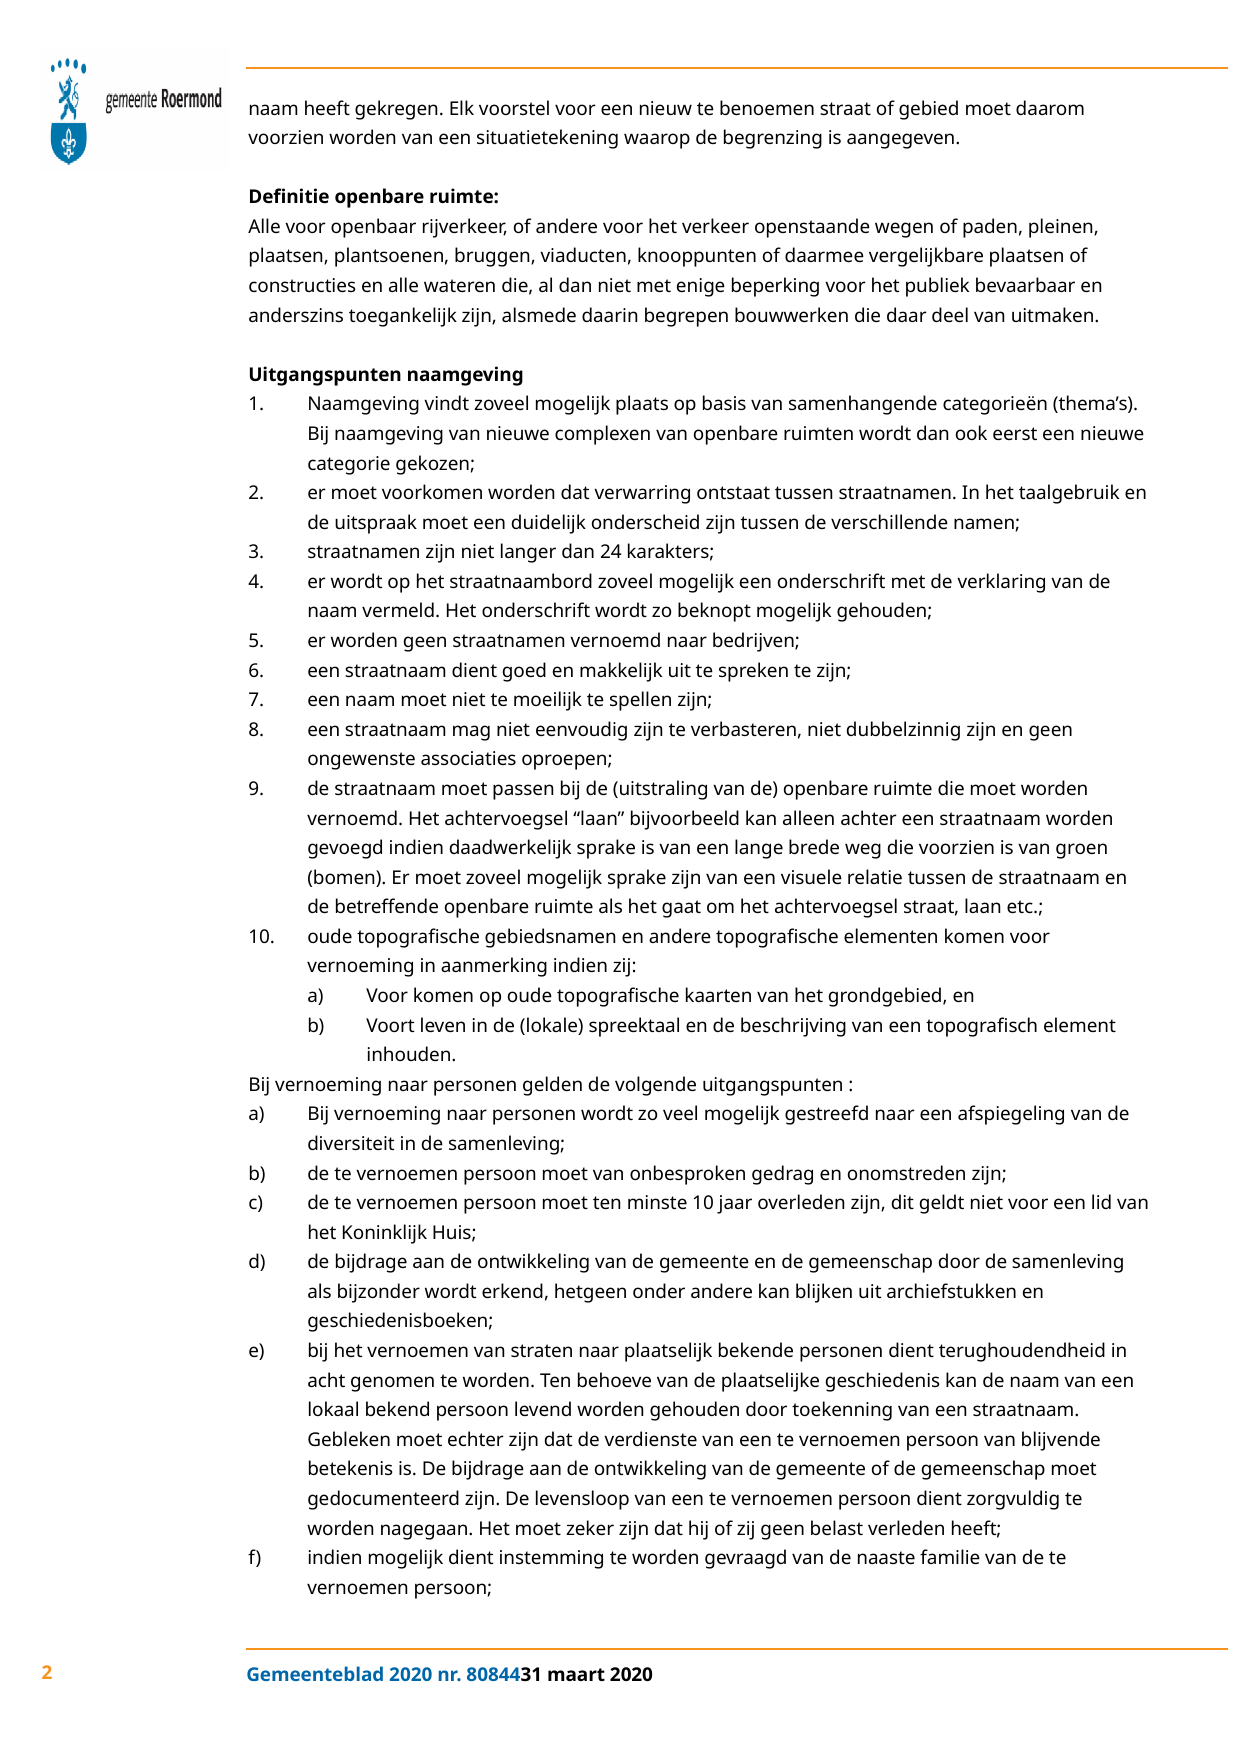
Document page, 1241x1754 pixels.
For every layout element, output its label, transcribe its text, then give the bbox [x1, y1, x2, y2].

list er wordt op het straatnaambord zoveel mogelijk een onderschrift met de verklaring van de naam vermeld. Het onderschrift wordt zo beknopt mogelijk gehouden; [248, 568, 1152, 623]
list een straatnaam dient goed en makkelijk uit te spreken te zijn; [248, 657, 1152, 683]
text naam heeft gekregen. Elk voorstel voor een nieuw te benoemen straat of gebied moet daarom voorzien worden van een situatietekening waarop de begrenzing is aangegeven. [248, 95, 1152, 150]
list er worden geen straatnamen vernoemd naar bedrijven; [248, 627, 1152, 653]
list de te vernoemen persoon moet ten minste 10 jaar overleden zijn, dit geldt niet voor een lid van het Koninklijk Huis; [248, 1189, 1152, 1245]
text Bij vernoeming naar personen gelden de volgende uitgangspunten : [248, 1071, 1152, 1097]
list er moet voorkomen worden dat verwarring ontstaat tussen straatnamen. In het taalgebruik en de uitspraak moet een duidelijk onderscheid zijn tussen de verschillende namen; [248, 479, 1152, 535]
list Bij vernoeming naar personen wordt zo veel mogelijk gestreefd naar een afspiegeling van de diversiteit in de samenleving; [248, 1101, 1152, 1156]
text Uitgangspunten naamgeving [248, 361, 1152, 387]
list de straatnaam moet passen bij de (uitstraling van de) openbare ruimte die moet worden vernoemd. Het achtervoegsel “laan” bijvoorbeeld kan alleen achter een straatnaam worden gevoegd indien daadwerkelijk sprake is van een lange brede weg die voorzien is van groen (bomen). Er moet zoveel mogelijk sprake zijn van een visuele relatie tussen de straatnaam en de betreffende openbare ruimte als het gaat om het achtervoegsel straat, laan etc.; [248, 775, 1152, 919]
list een straatnaam mag niet eenvoudig zijn te verbasteren, niet dubbelzinnig zijn en geen ongewenste associaties oproepen; [248, 716, 1152, 771]
list bij het vernoemen van straten naar plaatselijk bekende personen dient terughoudendheid in acht genomen te worden. Ten behoeve van de plaatselijke geschiedenis kan de naam van een lokaal bekend persoon levend worden gehouden door toekenning van een straatnaam. Gebleken moet echter zijn dat de verdienste van een te vernoemen persoon van blijvende betekenis is. De bijdrage aan de ontwikkeling van de gemeente of de gemeenschap moet gedocumenteerd zijn. De levensloop van een te vernoemen persoon dient zorgvuldig te worden nagegaan. Het moet zeker zijn dat hij of zij geen belast verleden heeft; [248, 1337, 1152, 1541]
text Alle voor openbaar rijverkeer, of andere voor het verkeer openstaande wegen of paden, pleinen, plaatsen, plantsoenen, bruggen, viaducten, knooppunten of daarmee vergelijkbare plaatsen of constructies en alle wateren die, al dan niet met enige beperking voor het publiek bevaarbaar en anderszins toegankelijk zijn, alsmede daarin begrepen bouwwerken die daar deel van uitmaken. [248, 213, 1152, 328]
list een naam moet niet te moeilijk te spellen zijn; [248, 686, 1152, 712]
list indien mogelijk dient instemming te worden gevraagd van de naaste familie van de te vernoemen persoon; [248, 1544, 1152, 1600]
list Naamgeving vindt zoveel mogelijk plaats op basis van samenhangende categorieën (thema’s). Bij naamgeving van nieuwe complexen van openbare ruimten wordt dan ook eerst een nieuwe categorie gekozen; [248, 391, 1152, 476]
list de te vernoemen persoon moet van onbesproken gedrag en onomstreden zijn; [248, 1160, 1152, 1186]
list Voort leven in de (lokale) spreektaal en de beschrijving van een topografisch element inhouden. [307, 1012, 1152, 1067]
list straatnamen zijn niet langer dan 24 karakters; [248, 538, 1152, 564]
list oude topografische gebiedsnamen en andere topografische elementen komen voor vernoeming in aanmerking indien zij: [248, 923, 1152, 978]
picture [41, 47, 231, 172]
list de bijdrage aan de ontwikkeling van de gemeente en de gemeenschap door de samenleving als bijzonder wordt erkend, hetgeen onder andere kan blijken uit archiefstukken en geschiedenisboeken; [248, 1248, 1152, 1333]
list Voor komen op oude topografische kaarten van het grondgebied, en [307, 982, 1152, 1008]
text Definitie openbare ruimte: [248, 183, 1152, 209]
